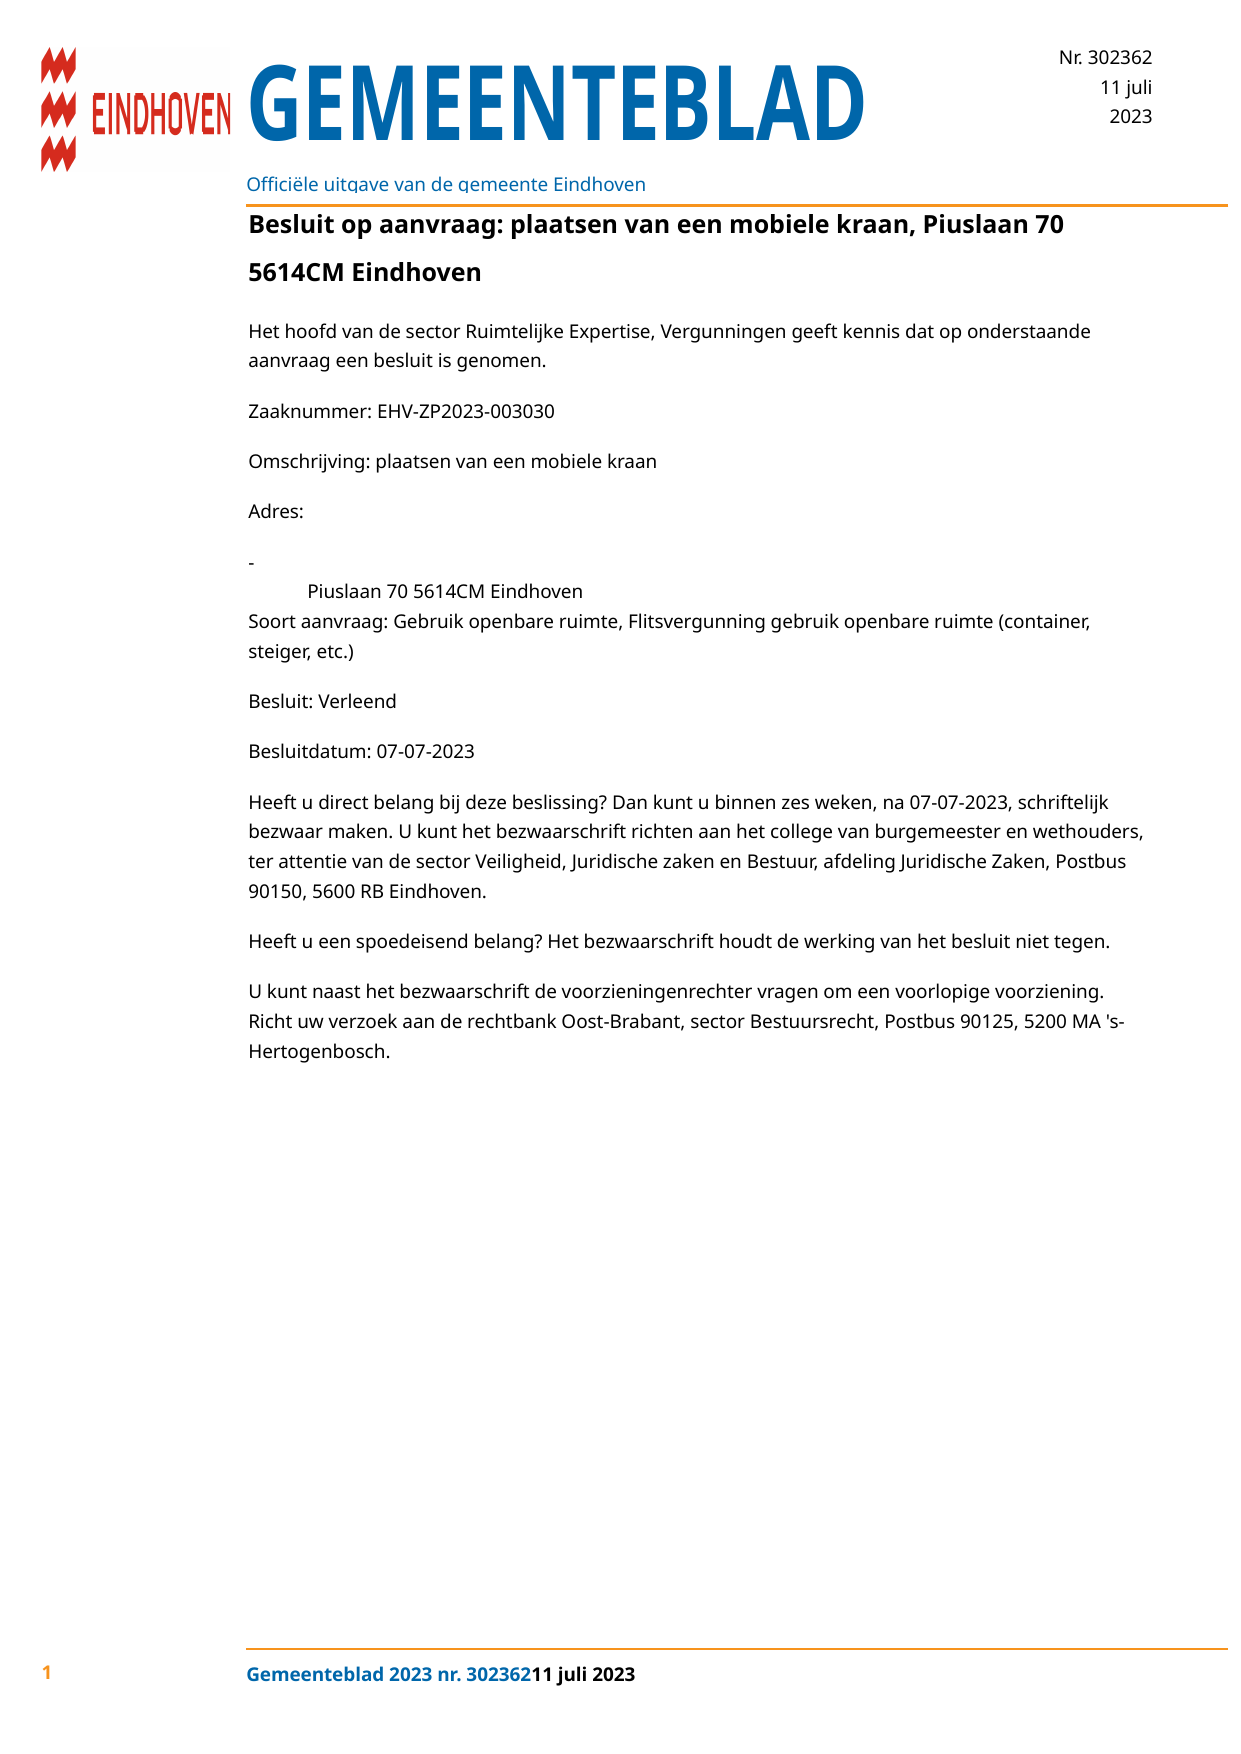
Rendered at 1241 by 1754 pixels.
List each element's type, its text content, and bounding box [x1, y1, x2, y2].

text Het hoofd van de sector Ruimtelijke Expertise, Vergunningen geeft kennis dat op onderstaande aanvraag een besluit is genomen. [248, 318, 1152, 373]
list Piuslaan 70 5614CM Eindhoven [248, 579, 1152, 604]
text Heeft u een spoedeisend belang? Het bezwaarschrift houdt de werking van het besluit niet tegen. [248, 928, 1152, 954]
text Besluitdatum: 07-07-2023 [248, 739, 1152, 764]
text Soort aanvraag: Gebruik openbare ruimte, Flitsvergunning gebruik openbare ruimte (container, steiger, etc.) [248, 608, 1152, 664]
text U kunt naast het bezwaarschrift de voorzieningenrechter vragen om een voorlopige voorziening. Richt uw verzoek aan de rechtbank Oost-Brabant, sector Bestuursrecht, Postbus 90125, 5200 MA 's-Hertogenbosch. [248, 979, 1152, 1064]
text Omschrijving: plaatsen van een mobiele kraan [248, 448, 1152, 474]
text Heeft u direct belang bij deze beslissing? Dan kunt u binnen zes weken, na 07-07-2023, schriftelijk bezwaar maken. U kunt het bezwaarschrift richten aan het college van burgemeester en wethouders, ter attentie van de sector Veiligheid, Juridische zaken en Bestuur, afdeling Juridische Zaken, Postbus 90150, 5600 RB Eindhoven. [248, 789, 1152, 904]
text Besluit: Verleend [248, 688, 1152, 714]
text Besluit op aanvraag: plaatsen van een mobiele kraan, Piuslaan 70 5614CM Eindhoven [248, 207, 1152, 288]
picture [41, 47, 231, 172]
text Adres: [248, 499, 1152, 524]
text Zaaknummer: EHV-ZP2023-003030 [248, 398, 1152, 424]
